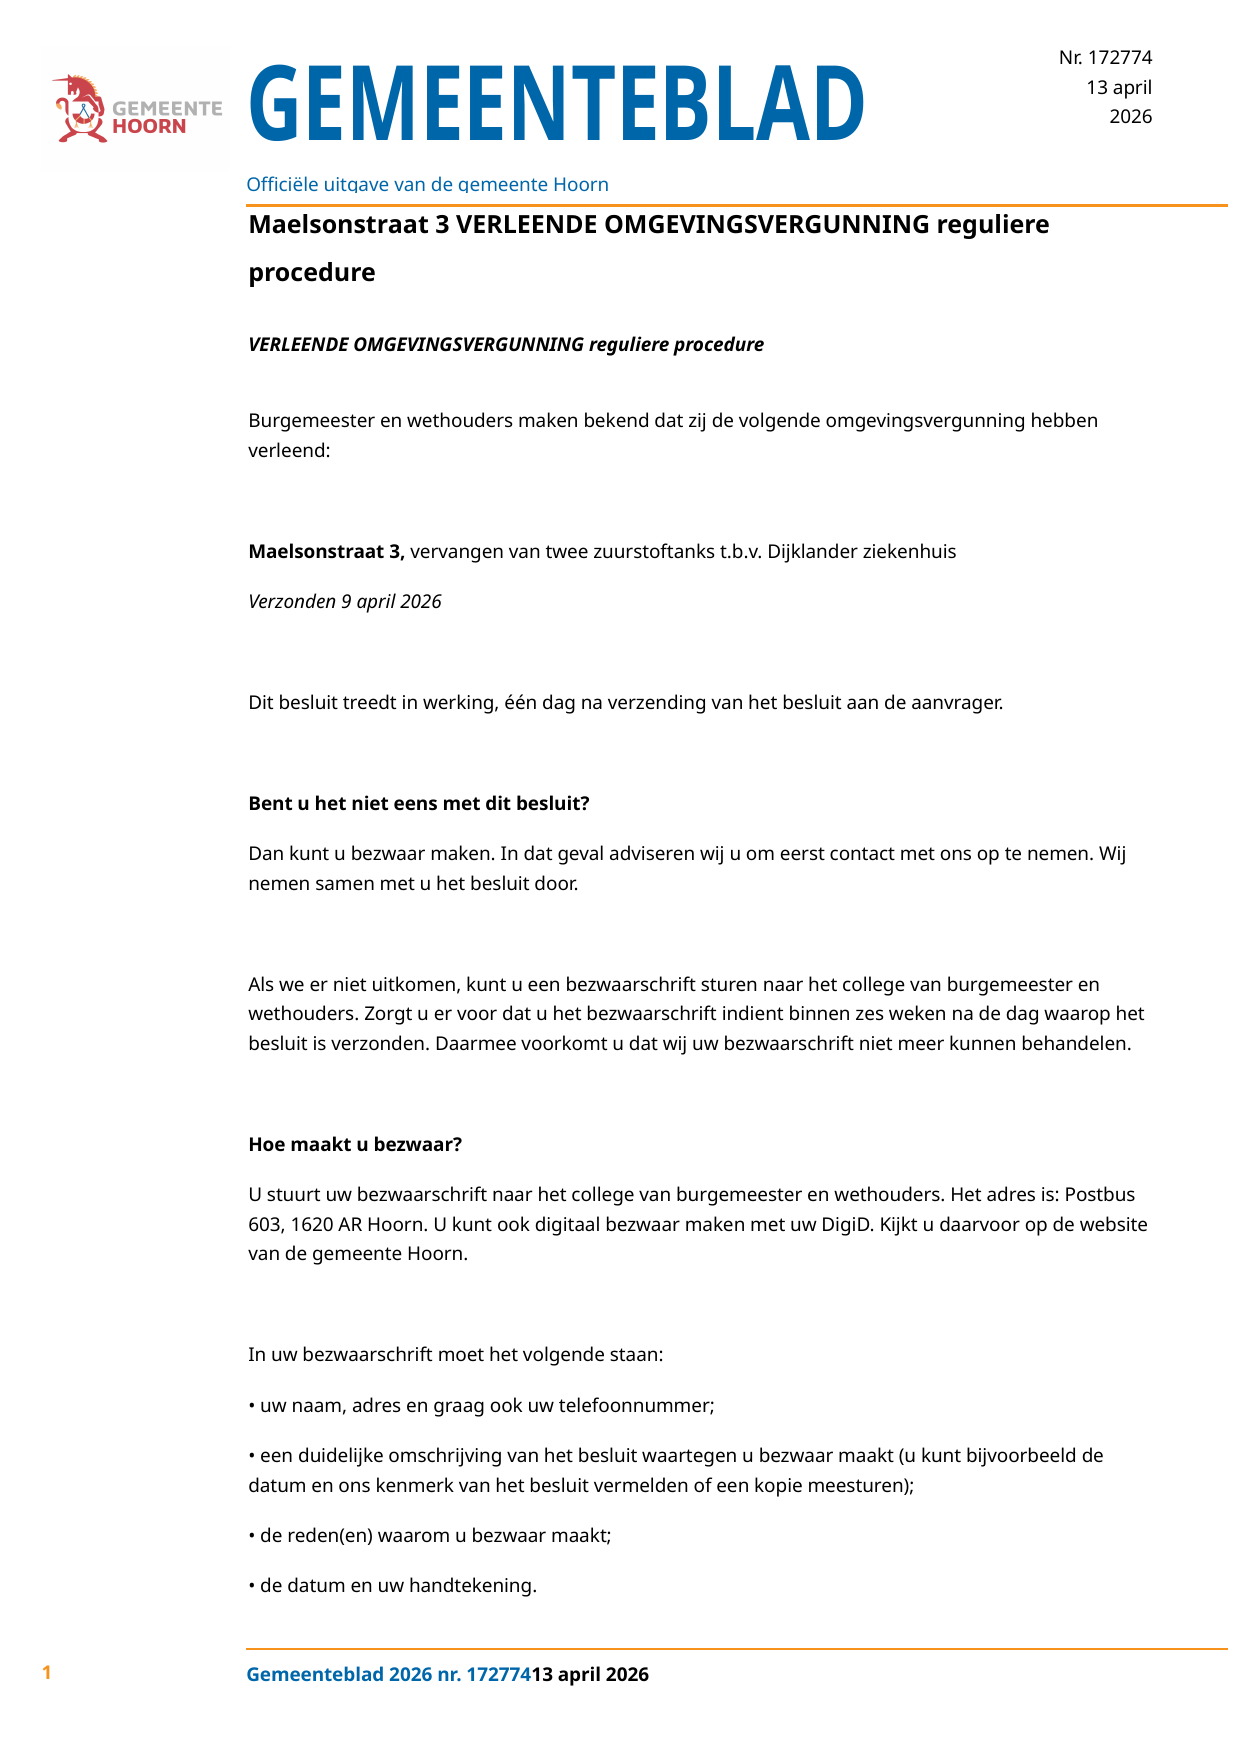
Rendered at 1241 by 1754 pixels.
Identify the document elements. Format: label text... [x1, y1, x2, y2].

text Hoe maakt u bezwaar? [248, 1131, 1152, 1157]
text Dan kunt u bezwaar maken. In dat geval adviseren wij u om eerst contact met ons op te nemen. Wij nemen samen met u het besluit door. [248, 841, 1152, 896]
picture [41, 47, 231, 172]
text • uw naam, adres en graag ook uw telefoonnummer; [248, 1392, 1152, 1417]
text • de reden(en) waarom u bezwaar maakt; [248, 1522, 1152, 1548]
text Burgemeester en wethouders maken bekend dat zij de volgende omgevingsvergunning hebben verleend: [248, 408, 1152, 463]
text Verzonden 9 april 2026 [248, 588, 1152, 614]
text • de datum en uw handtekening. [248, 1573, 1152, 1598]
text • een duidelijke omschrijving van het besluit waartegen u bezwaar maakt (u kunt bijvoorbeeld de datum en ons kenmerk van het besluit vermelden of een kopie meesturen); [248, 1442, 1152, 1497]
text U stuurt uw bezwaarschrift naar het college van burgemeester en wethouders. Het adres is: Postbus 603, 1620 AR Hoorn. U kunt ook digitaal bezwaar maken met uw DigiD. Kijkt u daarvoor op de website van de gemeente Hoorn. [248, 1181, 1152, 1266]
text VERLEENDE OMGEVINGSVERGUNNING reguliere procedure [248, 331, 1152, 357]
text Dit besluit treedt in werking, één dag na verzending van het besluit aan de aanvrager. [248, 689, 1152, 715]
text Bent u het niet eens met dit besluit? [248, 790, 1152, 816]
text Maelsonstraat 3, vervangen van twee zuurstoftanks t.b.v. Dijklander ziekenhuis [248, 538, 1152, 564]
text Maelsonstraat 3 VERLEENDE OMGEVINGSVERGUNNING reguliere procedure [248, 207, 1152, 288]
text Als we er niet uitkomen, kunt u een bezwaarschrift sturen naar het college van burgemeester en wethouders. Zorgt u er voor dat u het bezwaarschrift indient binnen zes weken na de dag waarop het besluit is verzonden. Daarmee voorkomt u dat wij uw bezwaarschrift niet meer kunnen behandelen. [248, 971, 1152, 1056]
text In uw bezwaarschrift moet het volgende staan: [248, 1341, 1152, 1367]
